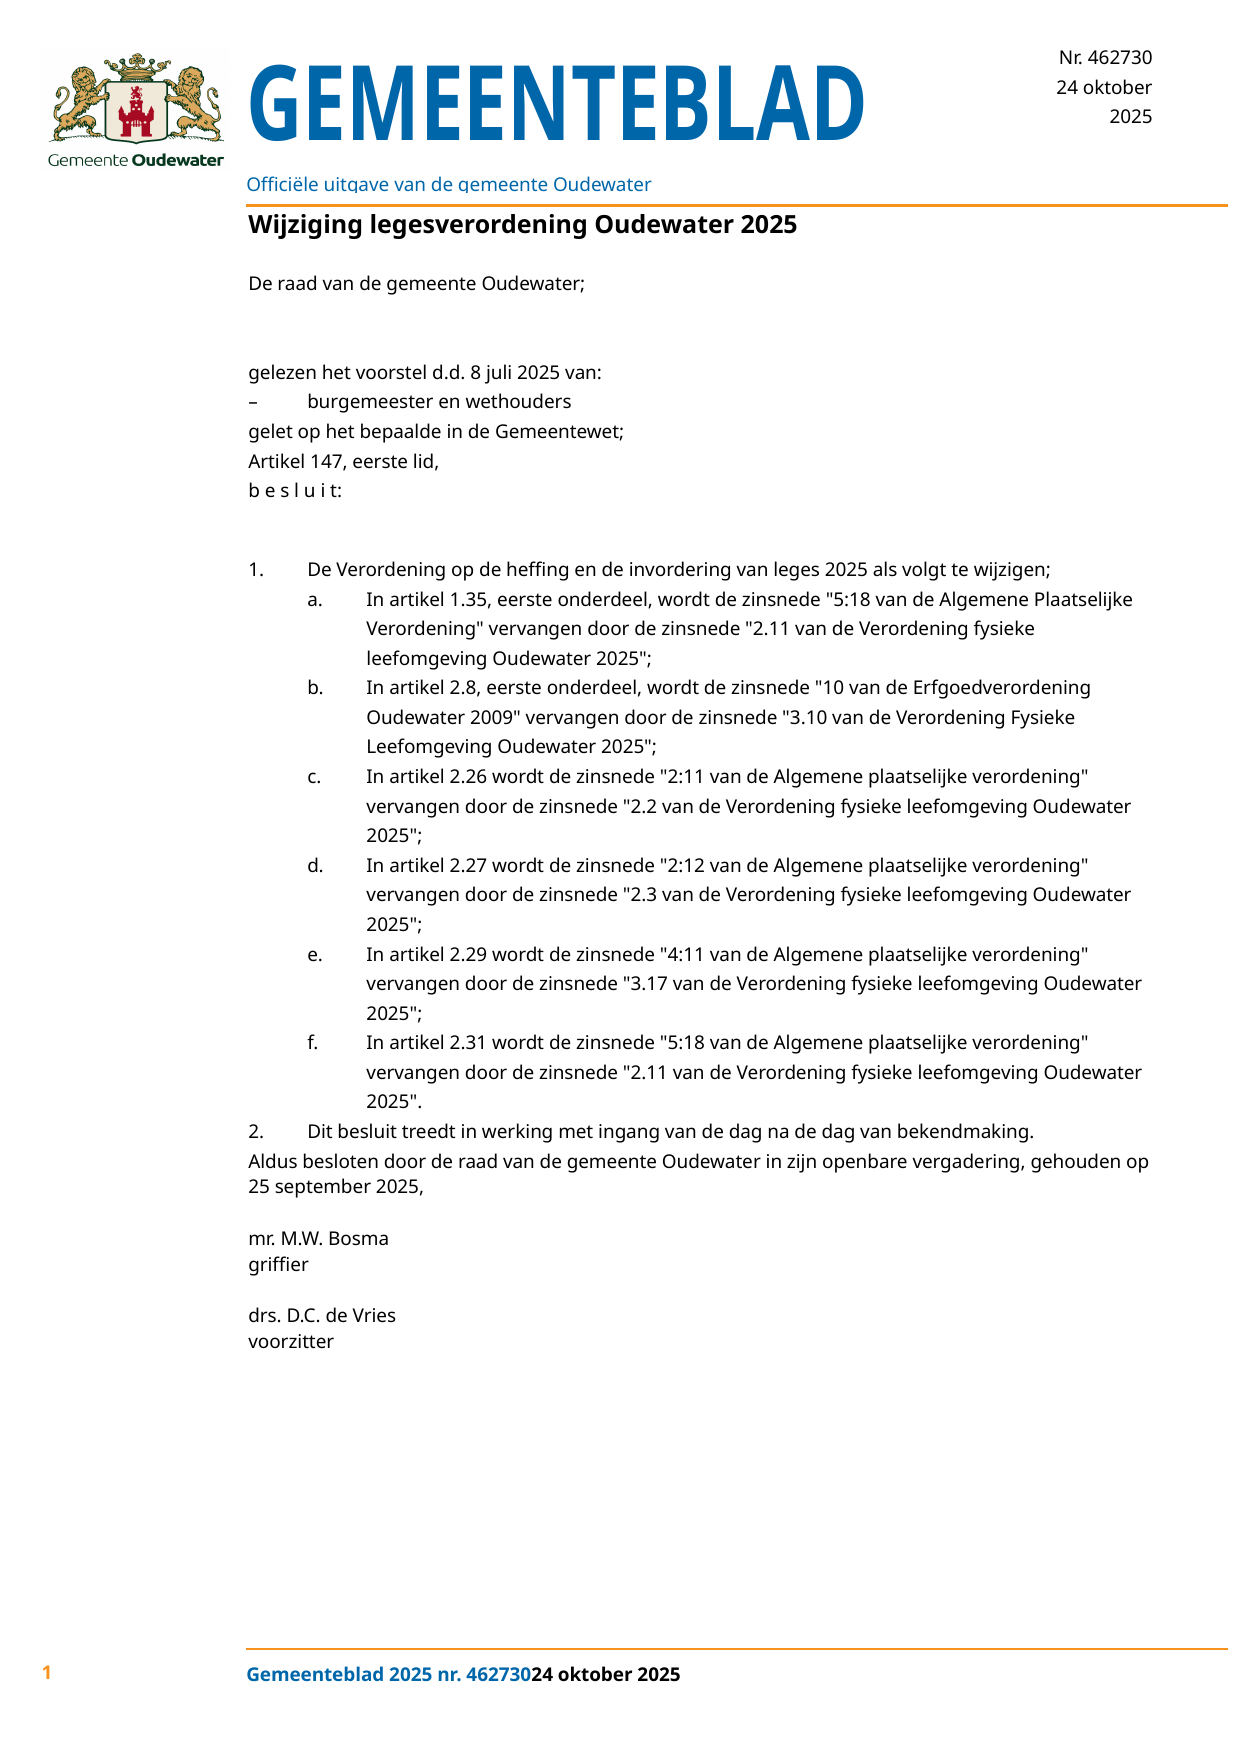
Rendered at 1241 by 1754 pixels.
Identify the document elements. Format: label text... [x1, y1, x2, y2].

list In artikel 2.26 wordt de zinsnede "2:11 van de Algemene plaatselijke verordening" vervangen door de zinsnede "2.2 van de Verordening fysieke leefomgeving Oudewater 2025"; [307, 763, 1152, 848]
text drs. D.C. de Vries [248, 1302, 1152, 1328]
text Wijziging legesverordening Oudewater 2025 [248, 207, 1152, 241]
text Aldus besloten door de raad van de gemeente Oudewater in zijn openbare vergadering, gehouden op 25 september 2025, [248, 1148, 1152, 1199]
list burgemeester en wethouders [248, 389, 1152, 414]
text gelezen het voorstel d.d. 8 juli 2025 van: [248, 359, 1152, 385]
text gelet op het bepaalde in de Gemeentewet; [248, 418, 1152, 444]
text b e s l u i t: [248, 477, 1152, 503]
text De raad van de gemeente Oudewater; [248, 270, 1152, 296]
text mr. M.W. Bosma [248, 1225, 1152, 1251]
list In artikel 2.31 wordt de zinsnede "5:18 van de Algemene plaatselijke verordening" vervangen door de zinsnede "2.11 van de Verordening fysieke leefomgeving Oudewater 2025". [307, 1029, 1152, 1114]
list In artikel 2.29 wordt de zinsnede "4:11 van de Algemene plaatselijke verordening" vervangen door de zinsnede "3.17 van de Verordening fysieke leefomgeving Oudewater 2025"; [307, 941, 1152, 1026]
text griffier [248, 1251, 1152, 1277]
list In artikel 1.35, eerste onderdeel, wordt de zinsnede "5:18 van de Algemene Plaatselijke Verordening" vervangen door de zinsnede "2.11 van de Verordening fysieke leefomgeving Oudewater 2025"; [307, 586, 1152, 671]
list Dit besluit treedt in werking met ingang van de dag na de dag van bekendmaking. [248, 1118, 1152, 1144]
text Artikel 147, eerste lid, [248, 448, 1152, 473]
list In artikel 2.8, eerste onderdeel, wordt de zinsnede "10 van de Erfgoedverordening Oudewater 2009" vervangen door de zinsnede "3.10 van de Verordening Fysieke Leefomgeving Oudewater 2025"; [307, 674, 1152, 759]
text voorzitter [248, 1328, 1152, 1354]
list De Verordening op de heffing en de invordering van leges 2025 als volgt te wijzigen; [248, 556, 1152, 582]
picture [41, 47, 231, 172]
list In artikel 2.27 wordt de zinsnede "2:12 van de Algemene plaatselijke verordening" vervangen door de zinsnede "2.3 van de Verordening fysieke leefomgeving Oudewater 2025"; [307, 852, 1152, 937]
